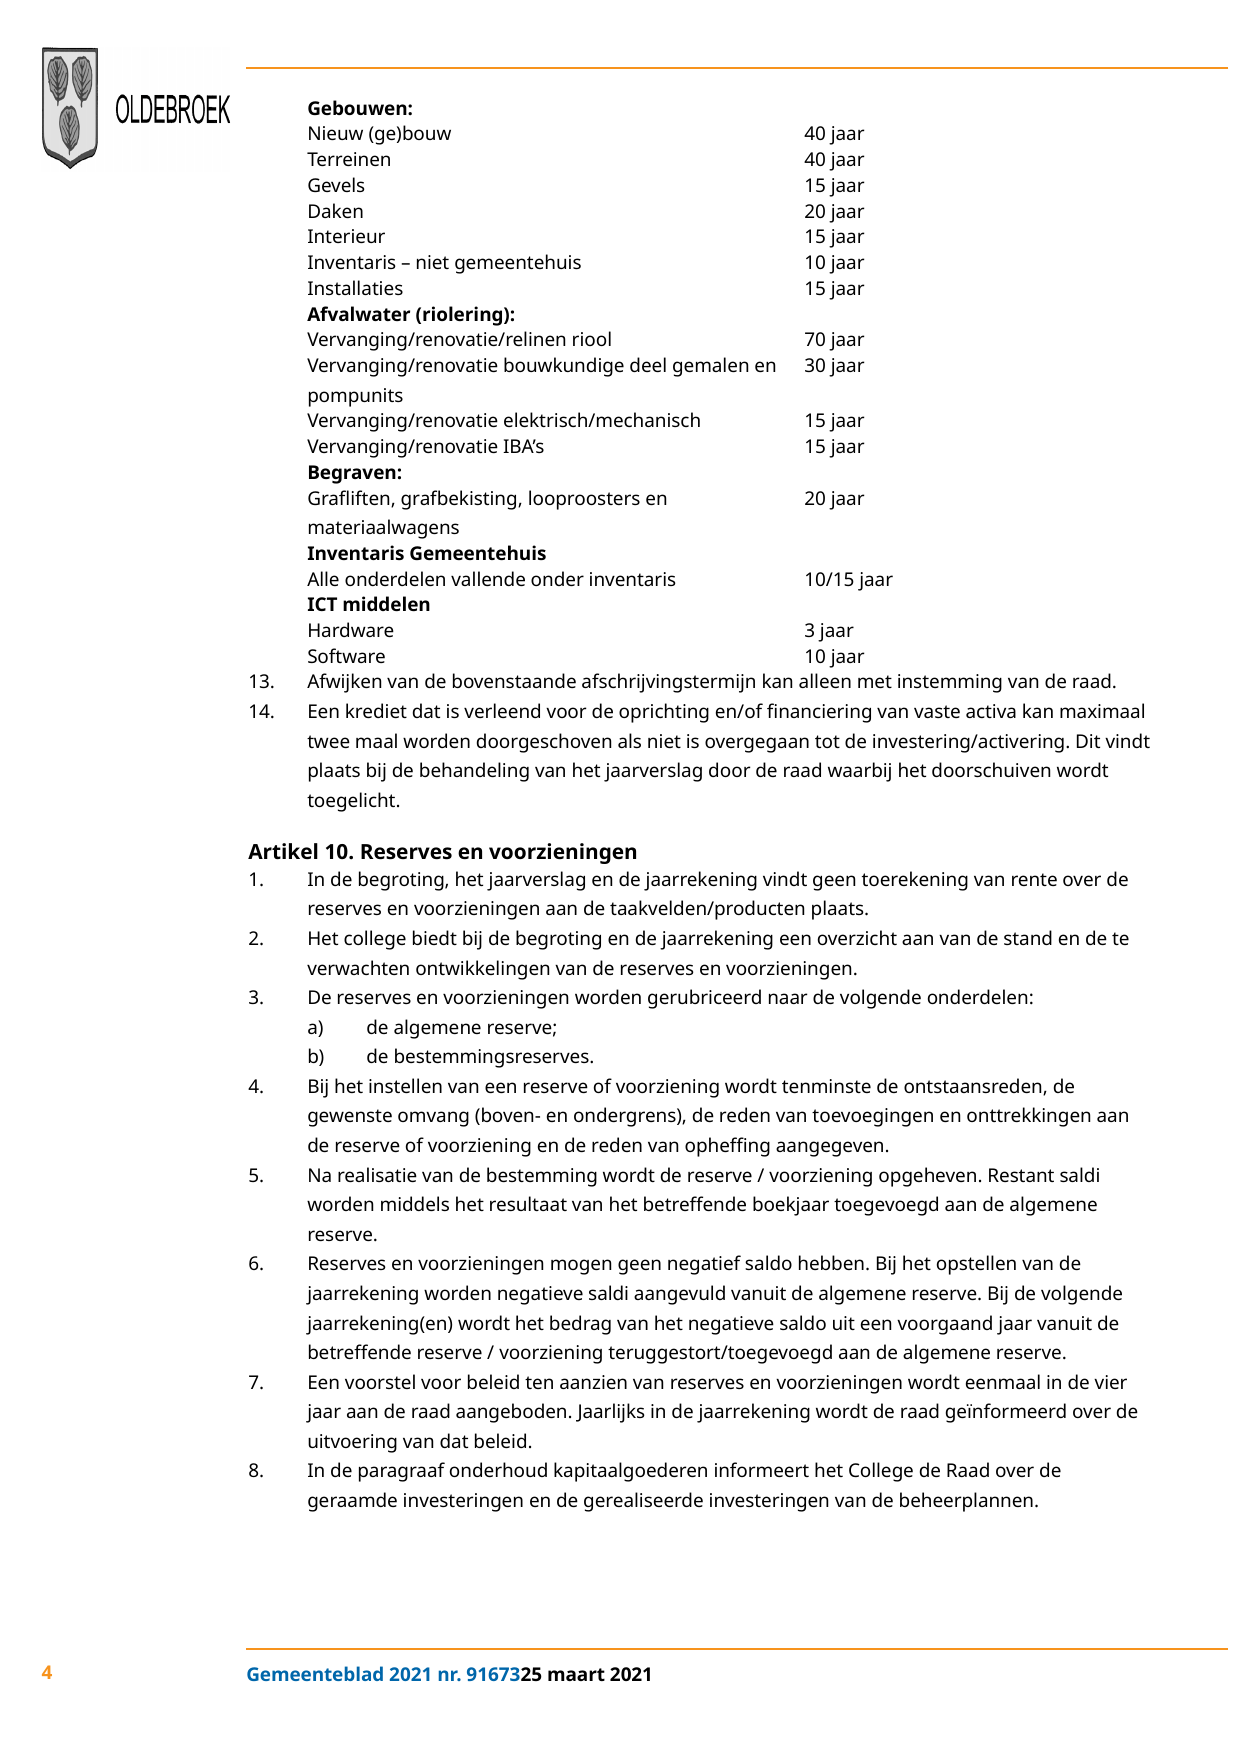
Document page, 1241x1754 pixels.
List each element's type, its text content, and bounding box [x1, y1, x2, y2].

picture [41, 47, 231, 172]
table_cell 70 jaar [804, 326, 1211, 352]
table_cell 10 jaar [804, 249, 1211, 275]
table_cell Daken [307, 198, 804, 223]
table_cell Begraven: [307, 459, 1211, 485]
table_cell 10 jaar [804, 643, 1211, 669]
table_cell Vervanging/renovatie bouwkundige deel gemalen en pompunits [307, 352, 804, 407]
table_cell 15 jaar [804, 408, 1211, 433]
table_cell 40 jaar [804, 121, 1211, 146]
table_cell 40 jaar [804, 146, 1211, 172]
table_cell Vervanging/renovatie/relinen riool [307, 326, 804, 352]
table_cell Vervanging/renovatie IBA’s [307, 433, 804, 459]
list Een voorstel voor beleid ten aanzien van reserves en voorzieningen wordt eenmaal in de vier jaar aan de raad aangeboden. Jaarlijks in de jaarrekening wordt de raad geïnformeerd over de uitvoering van dat beleid. [248, 1369, 1152, 1454]
list Een krediet dat is verleend voor de oprichting en/of financiering van vaste activa kan maximaal twee maal worden doorgeschoven als niet is overgegaan tot de investering/activering. Dit vindt plaats bij de behandeling van het jaarverslag door de raad waarbij het doorschuiven wordt toegelicht. [248, 698, 1152, 813]
list Na realisatie van de bestemming wordt de reserve / voorziening opgeheven. Restant saldi worden middels het resultaat van het betreffende boekjaar toegevoegd aan de algemene reserve. [248, 1162, 1152, 1247]
table_cell Grafliften, grafbekisting, looproosters en materiaalwagens [307, 485, 804, 540]
table_cell Installaties [307, 275, 804, 301]
list de bestemmingsreserves. [307, 1043, 1152, 1069]
table_cell Gevels [307, 172, 804, 198]
table_cell Inventaris – niet gemeentehuis [307, 249, 804, 275]
text Artikel 10. Reserves en voorzieningen [248, 837, 1152, 866]
list In de begroting, het jaarverslag en de jaarrekening vindt geen toerekening van rente over de reserves en voorzieningen aan de taakvelden/producten plaats. [248, 866, 1152, 921]
table_cell 10/15 jaar [804, 566, 1211, 591]
table_cell 15 jaar [804, 224, 1211, 249]
table_cell Software [307, 643, 804, 669]
list Het college biedt bij de begroting en de jaarrekening een overzicht aan van de stand en de te verwachten ontwikkelingen van de reserves en voorzieningen. [248, 925, 1152, 980]
table_cell 30 jaar [804, 352, 1211, 407]
table_cell Inventaris Gemeentehuis [307, 540, 1211, 566]
table_cell 3 jaar [804, 617, 1211, 643]
table_cell Nieuw (ge)bouw [307, 121, 804, 146]
table_cell Alle onderdelen vallende onder inventaris [307, 566, 804, 591]
table_cell Afvalwater (riolering): [307, 301, 1211, 326]
table_header Gebouwen: [307, 95, 1211, 121]
table_cell 20 jaar [804, 485, 1211, 540]
list De reserves en voorzieningen worden gerubriceerd naar de volgende onderdelen: [248, 984, 1152, 1010]
list In de paragraaf onderhoud kapitaalgoederen informeert het College de Raad over de geraamde investeringen en de gerealiseerde investeringen van de beheerplannen. [248, 1458, 1152, 1513]
table_cell Vervanging/renovatie elektrisch/mechanisch [307, 408, 804, 433]
table_cell Interieur [307, 224, 804, 249]
table_cell 15 jaar [804, 172, 1211, 198]
table_cell Terreinen [307, 146, 804, 172]
list Bij het instellen van een reserve of voorziening wordt tenminste de ontstaansreden, de gewenste omvang (boven- en ondergrens), de reden van toevoegingen en onttrekkingen aan de reserve of voorziening en de reden van opheffing aangegeven. [248, 1073, 1152, 1158]
table_cell 15 jaar [804, 433, 1211, 459]
table_cell 15 jaar [804, 275, 1211, 301]
table_cell Hardware [307, 617, 804, 643]
list de algemene reserve; [307, 1014, 1152, 1039]
table_cell 20 jaar [804, 198, 1211, 223]
list Reserves en voorzieningen mogen geen negatief saldo hebben. Bij het opstellen van de jaarrekening worden negatieve saldi aangevuld vanuit de algemene reserve. Bij de volgende jaarrekening(en) wordt het bedrag van het negatieve saldo uit een voorgaand jaar vanuit de betreffende reserve / voorziening teruggestort/toegevoegd aan de algemene reserve. [248, 1251, 1152, 1365]
table_cell ICT middelen [307, 591, 1211, 617]
list Afwijken van de bovenstaande afschrijvingstermijn kan alleen met instemming van de raad. [248, 669, 1152, 694]
